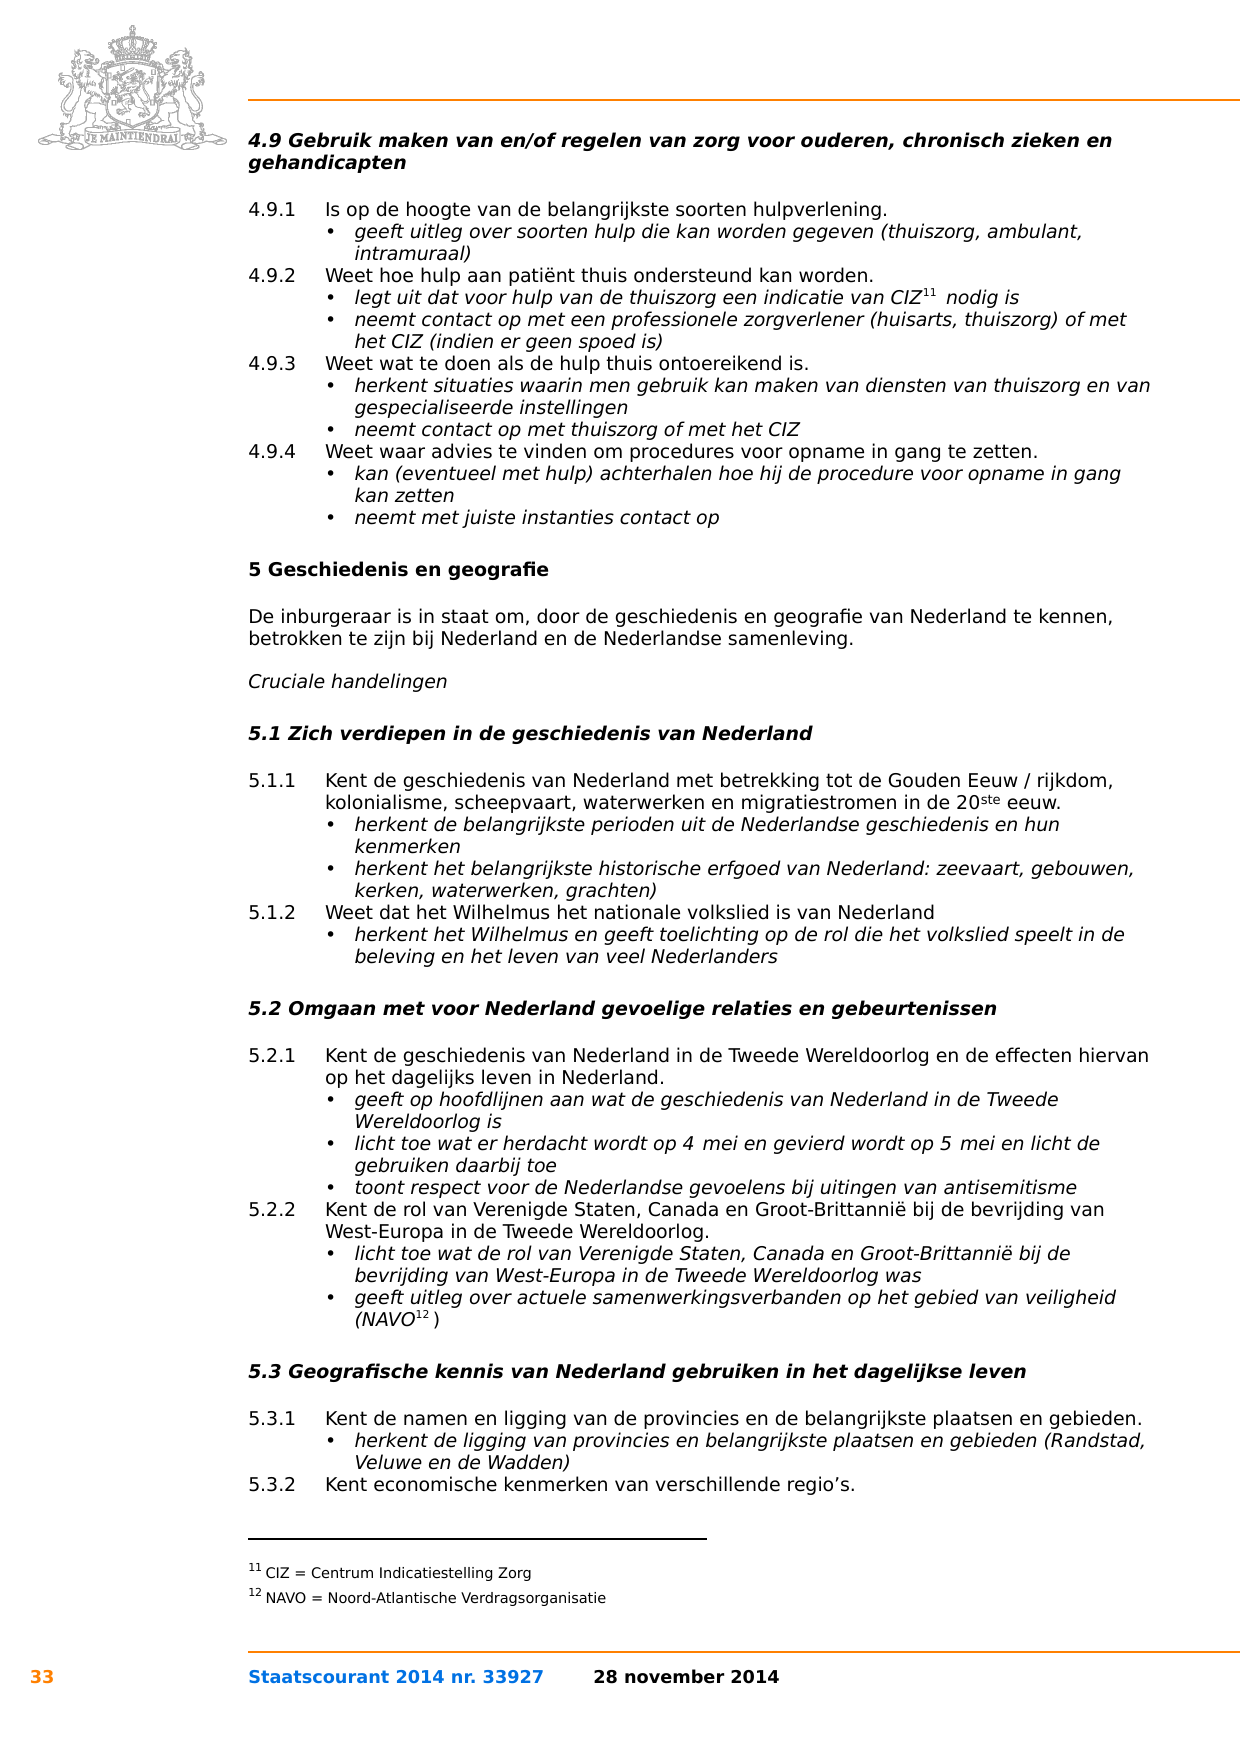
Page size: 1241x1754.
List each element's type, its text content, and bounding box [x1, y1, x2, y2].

text • herkent de belangrijkste perioden uit de Nederlandse geschiedenis en hun kenmerken [325, 814, 1163, 858]
subtitle 5.3 Geografische kennis van Nederland gebruiken in het dagelijkse leven [248, 1361, 1163, 1383]
text • neemt contact op met thuiszorg of met het CIZ [325, 419, 1163, 441]
text 5.2.1 Kent de geschiedenis van Nederland in de Tweede Wereldoorlog en de effecten hiervan op het dagelijks leven in Nederland. [248, 1045, 1163, 1089]
picture [38, 25, 227, 150]
text • herkent situaties waarin men gebruik kan maken van diensten van thuiszorg en van gespecialiseerde instellingen [325, 375, 1163, 419]
text 5.3.1 Kent de namen en ligging van de provincies en de belangrijkste plaatsen en gebieden. [248, 1408, 1163, 1430]
text 5.2.2 Kent de rol van Verenigde Staten, Canada en Groot-Brittannië bij de bevrijding van West-Europa in de Tweede Wereldoorlog. [248, 1199, 1163, 1243]
subtitle 5.1 Zich verdiepen in de geschiedenis van Nederland [248, 723, 1163, 745]
text • neemt met juiste instanties contact op [325, 507, 1163, 528]
text 4.9.2 Weet hoe hulp aan patiënt thuis ondersteund kan worden. [248, 265, 1163, 287]
text CIZ = Centrum Indicatiestelling Zorg [248, 1561, 1163, 1583]
text NAVO = Noord-Atlantische Verdragsorganisatie [248, 1586, 1163, 1608]
subtitle 4.9 Gebruik maken van en/of regelen van zorg voor ouderen, chronisch zieken en gehandicapten [248, 130, 1163, 174]
text De inburgeraar is in staat om, door de geschiedenis en geografie van Nederland te kennen, betrokken te zijn bij Nederland en de Nederlandse samenleving. [248, 606, 1163, 649]
text • geeft uitleg over soorten hulp die kan worden gegeven (thuiszorg, ambulant, intramuraal) [325, 221, 1163, 265]
text • herkent de ligging van provincies en belangrijkste plaatsen en gebieden (Randstad, Veluwe en de Wadden) [325, 1430, 1163, 1474]
text • geeft uitleg over actuele samenwerkingsverbanden op het gebied van veiligheid (NAVO) [325, 1287, 1163, 1331]
text • legt uit dat voor hulp van de thuiszorg een indicatie van CIZ nodig is [325, 287, 1163, 309]
text 5.1.1 Kent de geschiedenis van Nederland met betrekking tot de Gouden Eeuw / rijkdom, kolonialisme, scheepvaart, waterwerken en migratiestromen in de 20ste eeuw. [248, 770, 1163, 814]
subtitle 5 Geschiedenis en geografie [248, 558, 1163, 581]
text 4.9.1 Is op de hoogte van de belangrijkste soorten hulpverlening. [248, 199, 1163, 221]
subtitle Cruciale handelingen [248, 671, 1163, 693]
subtitle 5.2 Omgaan met voor Nederland gevoelige relaties en gebeurtenissen [248, 998, 1163, 1020]
text • kan (eventueel met hulp) achterhalen hoe hij de procedure voor opname in gang kan zetten [325, 463, 1163, 507]
text • toont respect voor de Nederlandse gevoelens bij uitingen van antisemitisme [325, 1177, 1163, 1199]
text • geeft op hoofdlijnen aan wat de geschiedenis van Nederland in de Tweede Wereldoorlog is [325, 1089, 1163, 1133]
text • herkent het Wilhelmus en geeft toelichting op de rol die het volkslied speelt in de beleving en het leven van veel Nederlanders [325, 924, 1163, 968]
text 4.9.3 Weet wat te doen als de hulp thuis ontoereikend is. [248, 353, 1163, 375]
text • licht toe wat de rol van Verenigde Staten, Canada en Groot-Brittannië bij de bevrijding van West-Europa in de Tweede Wereldoorlog was [325, 1243, 1163, 1287]
text 5.3.2 Kent economische kenmerken van verschillende regio’s. [248, 1474, 1163, 1496]
text 4.9.4 Weet waar advies te vinden om procedures voor opname in gang te zetten. [248, 441, 1163, 463]
text 5.1.2 Weet dat het Wilhelmus het nationale volkslied is van Nederland [248, 902, 1163, 924]
text • neemt contact op met een professionele zorgverlener (huisarts, thuiszorg) of met het CIZ (indien er geen spoed is) [325, 309, 1163, 353]
text • herkent het belangrijkste historische erfgoed van Nederland: zeevaart, gebouwen, kerken, waterwerken, grachten) [325, 858, 1163, 902]
text • licht toe wat er herdacht wordt op 4 mei en gevierd wordt op 5 mei en licht de gebruiken daarbij toe [325, 1133, 1163, 1177]
